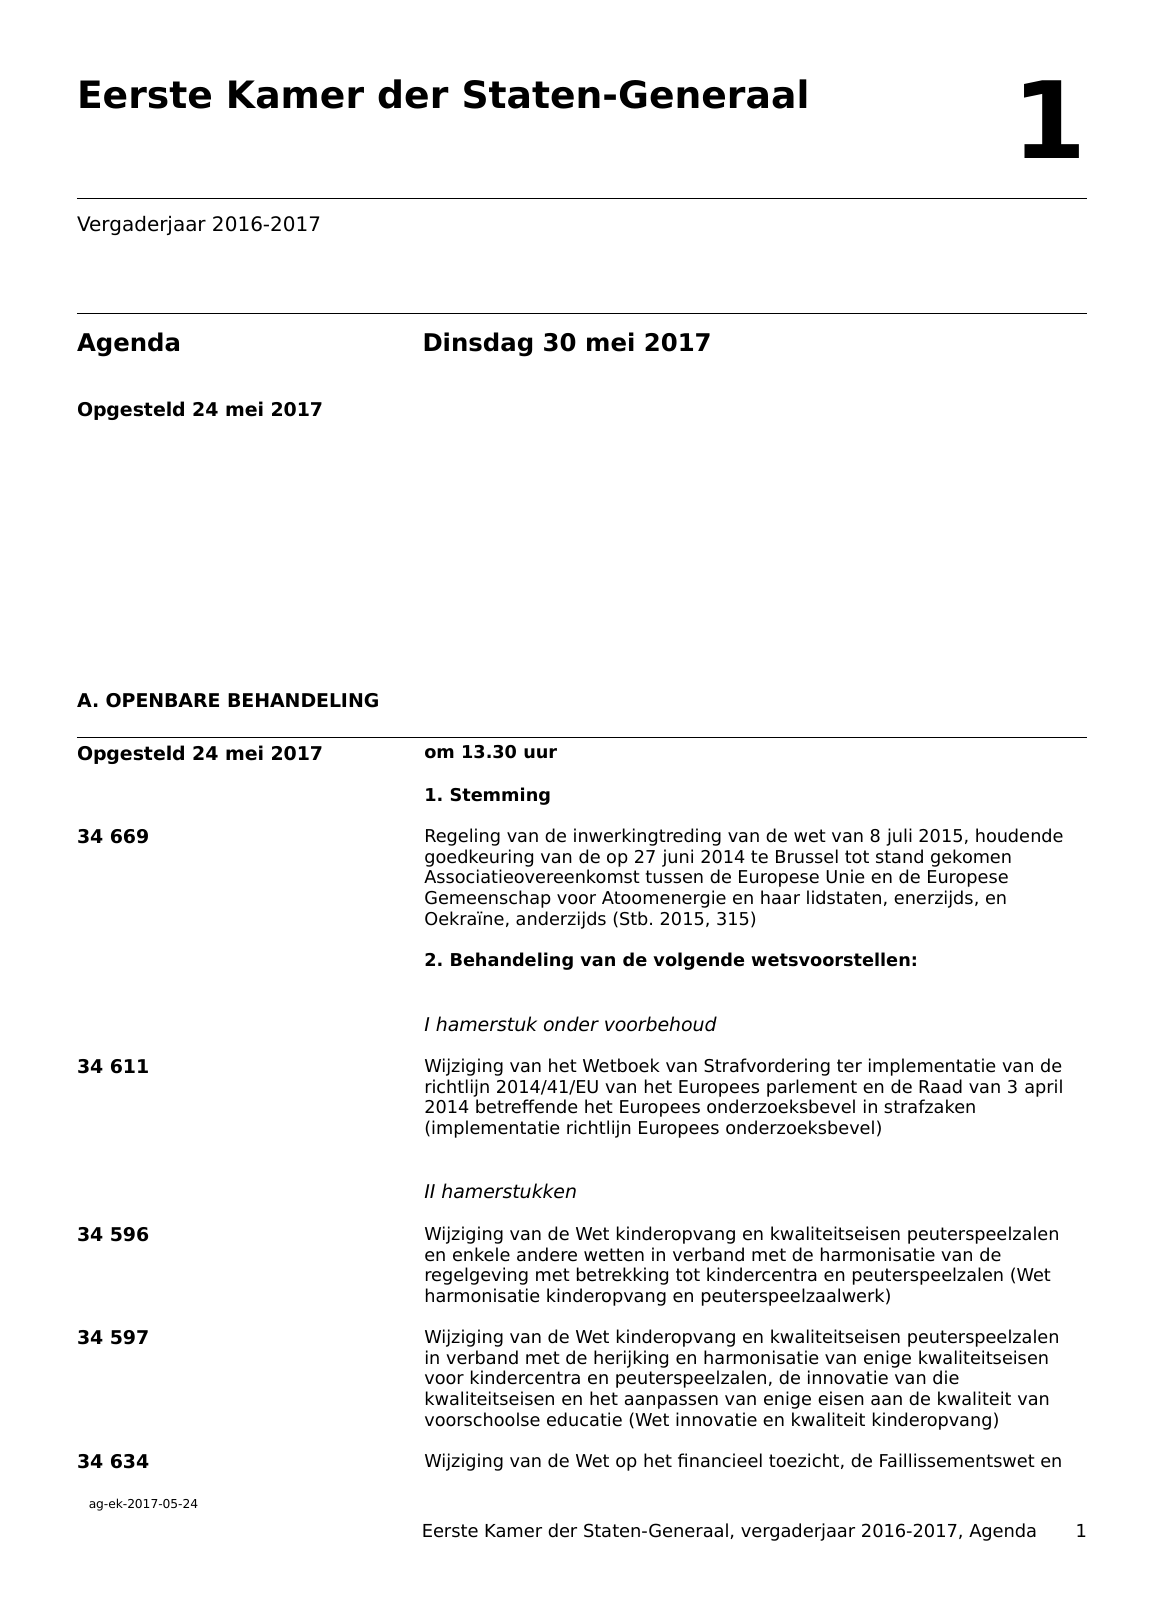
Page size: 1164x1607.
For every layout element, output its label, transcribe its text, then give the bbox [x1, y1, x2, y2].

table_cell [401, 806, 418, 826]
table_cell 2. Behandeling van de volgende wetsvoorstellen: [418, 950, 1087, 971]
table_cell 34 669 [77, 826, 401, 929]
table_cell [418, 1035, 1087, 1056]
table_cell [401, 1139, 418, 1159]
table_cell [401, 929, 418, 950]
table_cell [418, 1306, 1087, 1327]
table_cell [77, 806, 401, 826]
table_cell [418, 764, 1087, 785]
table_cell 34 597 [77, 1327, 401, 1430]
table_cell [77, 764, 401, 785]
table_header 1 [886, 59, 1087, 198]
table_cell [401, 1327, 418, 1430]
table_header om 13.30 uur [418, 738, 1087, 764]
table_cell [418, 1139, 1087, 1159]
table_cell [77, 991, 401, 1035]
table_cell Vergaderjaar 2016-2017 [77, 199, 1087, 313]
table_cell [77, 971, 401, 991]
table_header Eerste Kamer der Staten-Generaal [77, 59, 886, 198]
table_cell [77, 950, 401, 971]
table_cell [401, 1035, 418, 1056]
table_cell [401, 826, 418, 929]
table_cell [401, 1056, 418, 1138]
table_cell [401, 971, 418, 991]
table_cell [401, 1159, 418, 1203]
table_cell 1. Stemming [418, 785, 1087, 806]
table_cell [418, 1430, 1087, 1451]
table_cell [77, 1035, 401, 1056]
table_cell Wijziging van de Wet kinderopvang en kwaliteitseisen peuterspeelzalen in verband met de herijking en harmonisatie van enige kwaliteitseisen voor kindercentra en peuterspeelzalen, de innovatie van die kwaliteitseisen en het aanpassen van enige eisen aan de kwaliteit van voorschoolse educatie (Wet innovatie en kwaliteit kinderopvang) [418, 1327, 1087, 1430]
table_cell [401, 785, 418, 806]
table_cell Wijziging van de Wet op het financieel toezicht, de Faillissementswet en [418, 1451, 1087, 1473]
table_cell I hamerstuk onder voorbehoud [418, 991, 1087, 1035]
table_header Opgesteld 24 mei 2017 [77, 738, 401, 764]
table_cell [401, 1430, 418, 1451]
table_cell [401, 1451, 418, 1473]
table_cell [418, 806, 1087, 826]
text Opgesteld 24 mei 2017 [77, 399, 1087, 421]
text ag-ek-2017-05-24 [88, 1497, 323, 1511]
table_cell II hamerstukken [418, 1159, 1087, 1203]
table_cell [77, 1203, 401, 1224]
table_cell [77, 1306, 401, 1327]
table_cell 34 611 [77, 1056, 401, 1138]
table_cell [418, 971, 1087, 991]
table_cell [401, 991, 418, 1035]
table_cell [401, 1224, 418, 1306]
table_cell Dinsdag 30 mei 2017 [422, 314, 1087, 357]
subtitle A. OPENBARE BEHANDELING [77, 690, 1087, 712]
table_cell [418, 929, 1087, 950]
table_cell [77, 929, 401, 950]
table_cell Regeling van de inwerkingtreding van de wet van 8 juli 2015, houdende goedkeuring van de op 27 juni 2014 te Brussel tot stand gekomen Associatieovereenkomst tussen de Europese Unie en de Europese Gemeenschap voor Atoomenergie en haar lidstaten, enerzijds, en Oekraïne, anderzijds (Stb. 2015, 315) [418, 826, 1087, 929]
table_cell 34 634 [77, 1451, 401, 1473]
table_cell Wijziging van de Wet kinderopvang en kwaliteitseisen peuterspeelzalen en enkele andere wetten in verband met de harmonisatie van de regelgeving met betrekking tot kindercentra en peuterspeelzalen (Wet harmonisatie kinderopvang en peuterspeelzaalwerk) [418, 1224, 1087, 1306]
table_cell [77, 1159, 401, 1203]
table_cell [77, 1430, 401, 1451]
table_cell [77, 785, 401, 806]
table_cell 34 596 [77, 1224, 401, 1306]
table_cell [77, 1139, 401, 1159]
table_cell [401, 764, 418, 785]
table_cell [418, 1203, 1087, 1224]
table_header [401, 738, 418, 764]
table_cell [401, 950, 418, 971]
table_cell Agenda [77, 314, 422, 357]
table_cell [401, 1306, 418, 1327]
table_cell Wijziging van het Wetboek van Strafvordering ter implementatie van de richtlijn 2014/41/EU van het Europees parlement en de Raad van 3 april 2014 betreffende het Europees onderzoeksbevel in strafzaken (implementatie richtlijn Europees onderzoeksbevel) [418, 1056, 1087, 1138]
table_cell [401, 1203, 418, 1224]
